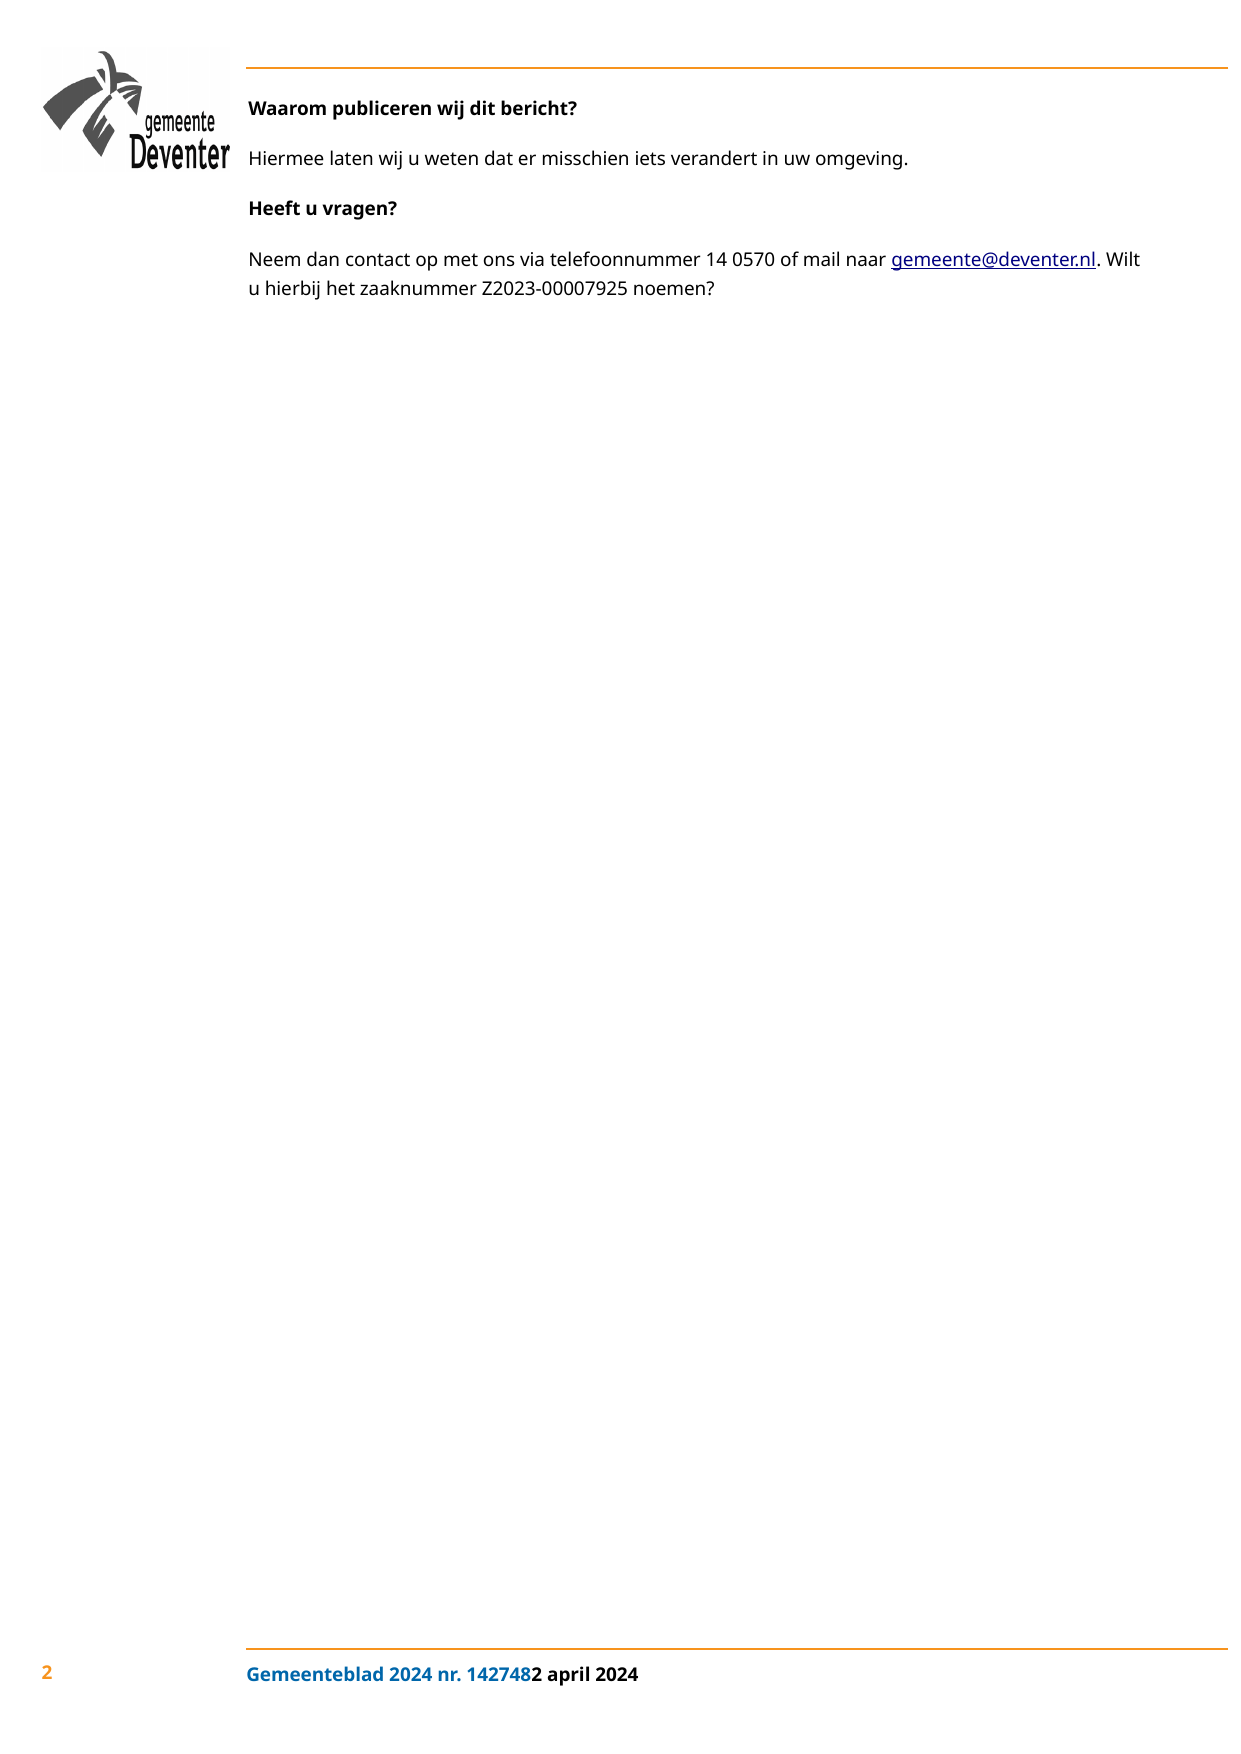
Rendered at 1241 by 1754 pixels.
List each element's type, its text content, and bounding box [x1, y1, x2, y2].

picture [41, 47, 231, 172]
text Heeft u vragen? [248, 196, 1152, 221]
text Waarom publiceren wij dit bericht? [248, 95, 1152, 121]
text Hiermee laten wij u weten dat er misschien iets verandert in uw omgeving. [248, 145, 1152, 171]
text Neem dan contact op met ons via telefoonnummer 14 0570 of mail naar gemeente@deventer.nl. Wilt u hierbij het zaaknummer Z2023-00007925 noemen? [248, 246, 1152, 301]
